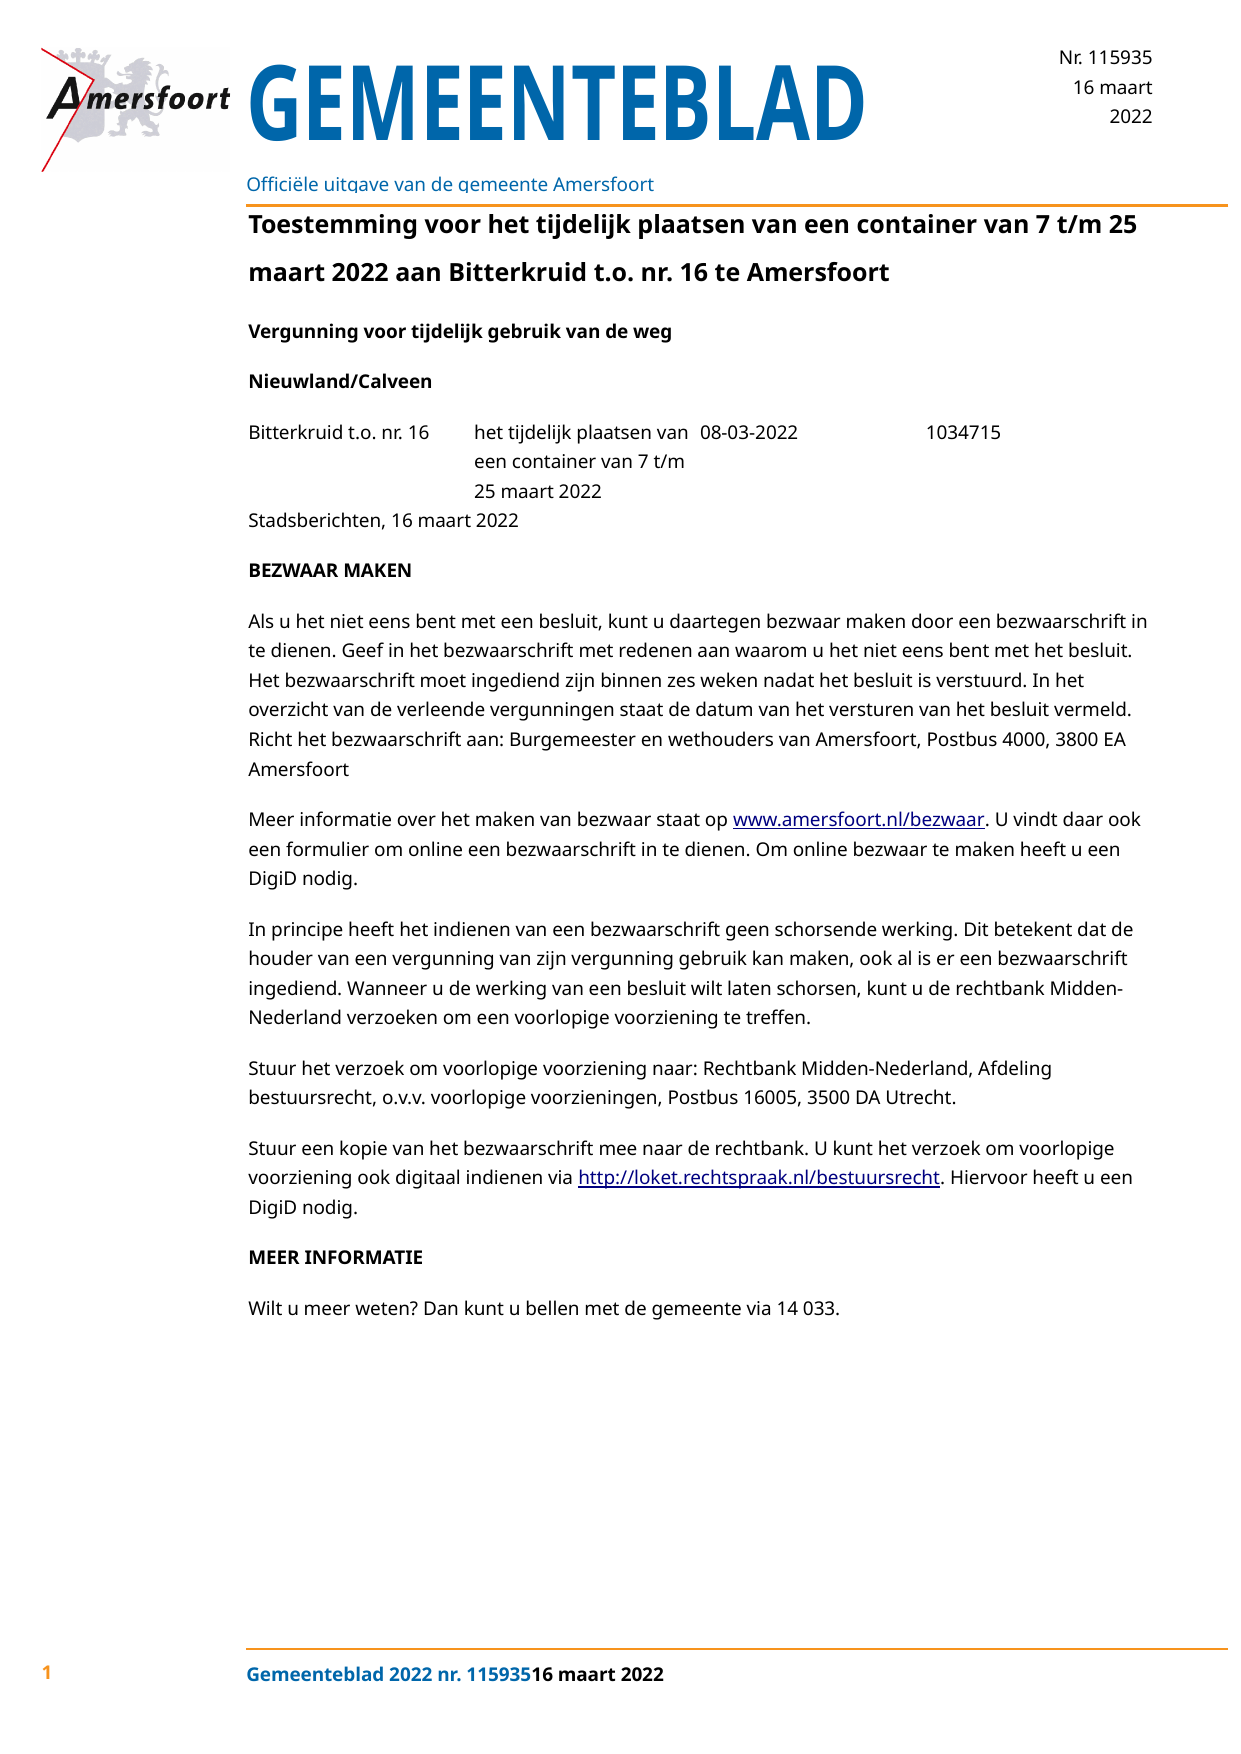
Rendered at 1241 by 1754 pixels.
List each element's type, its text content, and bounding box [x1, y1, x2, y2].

table_header Bitterkruid t.o. nr. 16 [248, 419, 474, 504]
text Stuur een kopie van het bezwaarschrift mee naar de rechtbank. U kunt het verzoek om voorlopige voorziening ook digitaal indienen via http://loket.rechtspraak.nl/bestuursrecht. Hiervoor heeft u een DigiD nodig. [248, 1135, 1152, 1220]
table_header 1034715 [926, 419, 1152, 504]
text In principe heeft het indienen van een bezwaarschrift geen schorsende werking. Dit betekent dat de houder van een vergunning van zijn vergunning gebruik kan maken, ook al is er een bezwaarschrift ingediend. Wanneer u de werking van een besluit wilt laten schorsen, kunt u de rechtbank Midden-Nederland verzoeken om een voorlopige voorziening te treffen. [248, 916, 1152, 1030]
text Vergunning voor tijdelijk gebruik van de weg [248, 318, 1152, 344]
text BEZWAAR MAKEN [248, 557, 1152, 583]
text MEER INFORMATIE [248, 1244, 1152, 1270]
text Toestemming voor het tijdelijk plaatsen van een container van 7 t/m 25 maart 2022 aan Bitterkruid t.o. nr. 16 te Amersfoort [248, 207, 1152, 288]
text Als u het niet eens bent met een besluit, kunt u daartegen bezwaar maken door een bezwaarschrift in te dienen. Geef in het bezwaarschrift met redenen aan waarom u het niet eens bent met het besluit. Het bezwaarschrift moet ingediend zijn binnen zes weken nadat het besluit is verstuurd. In het overzicht van de verleende vergunningen staat de datum van het versturen van het besluit vermeld. Richt het bezwaarschrift aan: Burgemeester en wethouders van Amersfoort, Postbus 4000, 3800 EA Amersfoort [248, 608, 1152, 781]
text Stuur het verzoek om voorlopige voorziening naar: Rechtbank Midden-Nederland, Afdeling bestuursrecht, o.v.v. voorlopige voorzieningen, Postbus 16005, 3500 DA Utrecht. [248, 1055, 1152, 1110]
text Wilt u meer weten? Dan kunt u bellen met de gemeente via 14 033. [248, 1295, 1152, 1321]
picture [41, 47, 231, 172]
table_header het tijdelijk plaatsen van een container van 7 t/m 25 maart 2022 [474, 419, 700, 504]
table_header 08-03-2022 [700, 419, 926, 504]
text Stadsberichten, 16 maart 2022 [248, 507, 1152, 533]
text Nieuwland/Calveen [248, 368, 1152, 394]
text Meer informatie over het maken van bezwaar staat op www.amersfoort.nl/bezwaar. U vindt daar ook een formulier om online een bezwaarschrift in te dienen. Om online bezwaar te maken heeft u een DigiD nodig. [248, 806, 1152, 891]
